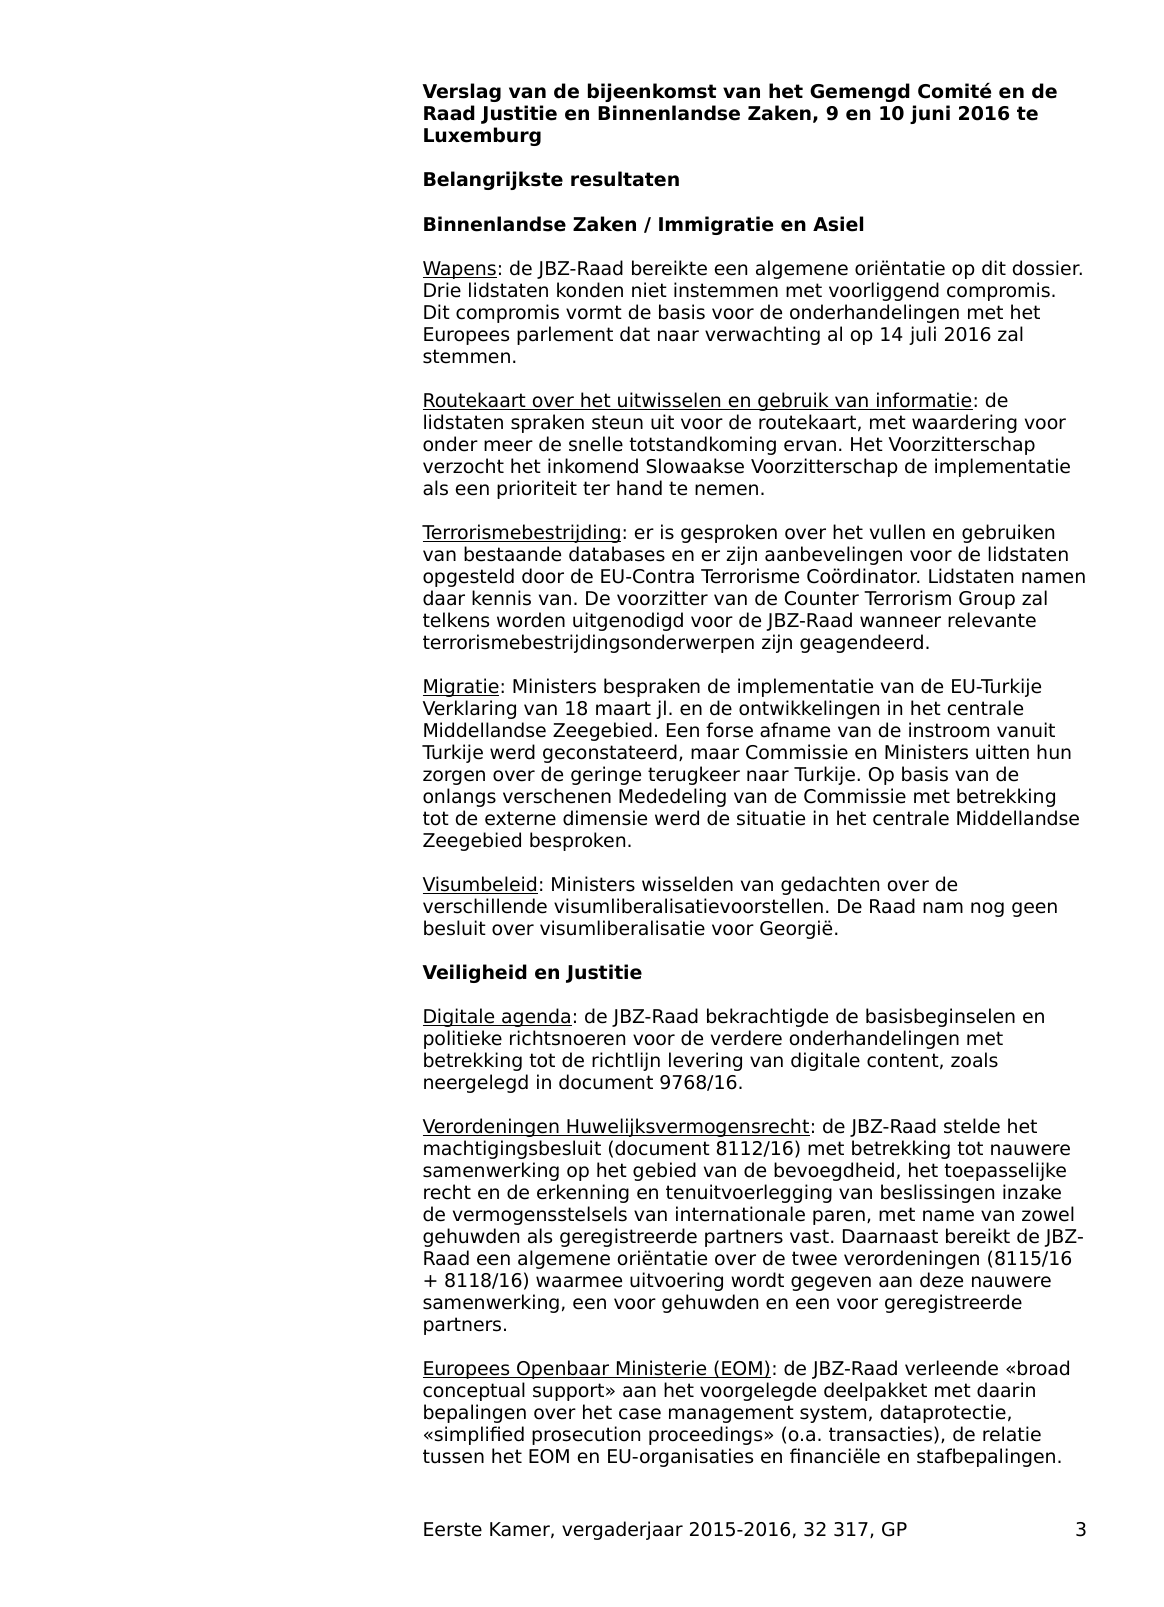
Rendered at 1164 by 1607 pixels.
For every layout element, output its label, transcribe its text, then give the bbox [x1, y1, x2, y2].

subtitle Belangrijkste resultaten [422, 169, 1087, 191]
text Visumbeleid: Ministers wisselden van gedachten over de verschillende visumliberalisatievoorstellen. De Raad nam nog geen besluit over visumliberalisatie voor Georgië. [422, 874, 1087, 940]
text Wapens: de JBZ-Raad bereikte een algemene oriëntatie op dit dossier. Drie lidstaten konden niet instemmen met voorliggend compromis. Dit compromis vormt de basis voor de onderhandelingen met het Europees parlement dat naar verwachting al op 14 juli 2016 zal stemmen. [422, 258, 1087, 368]
subtitle Binnenlandse Zaken / Immigratie en Asiel [422, 213, 1087, 236]
subtitle Veiligheid en Justitie [422, 962, 1087, 984]
text Digitale agenda: de JBZ-Raad bekrachtigde de basisbeginselen en politieke richtsnoeren voor de verdere onderhandelingen met betrekking tot de richtlijn levering van digitale content, zoals neergelegd in document 9768/16. [422, 1006, 1087, 1094]
text Migratie: Ministers bespraken de implementatie van de EU-Turkije Verklaring van 18 maart jl. en de ontwikkelingen in het centrale Middellandse Zeegebied. Een forse afname van de instroom vanuit Turkije werd geconstateerd, maar Commissie en Ministers uitten hun zorgen over de geringe terugkeer naar Turkije. Op basis van de onlangs verschenen Mededeling van de Commissie met betrekking tot de externe dimensie werd de situatie in het centrale Middellandse Zeegebied besproken. [422, 676, 1087, 852]
text Verordeningen Huwelijksvermogensrecht: de JBZ-Raad stelde het machtigingsbesluit (document 8112/16) met betrekking tot nauwere samenwerking op het gebied van de bevoegdheid, het toepasselijke recht en de erkenning en tenuitvoerlegging van beslissingen inzake de vermogensstelsels van internationale paren, met name van zowel gehuwden als geregistreerde partners vast. Daarnaast bereikt de JBZ-Raad een algemene oriëntatie over de twee verordeningen (8115/16 + 8118/16) waarmee uitvoering wordt gegeven aan deze nauwere samenwerking, een voor gehuwden en een voor geregistreerde partners. [422, 1116, 1087, 1336]
text Terrorismebestrijding: er is gesproken over het vullen en gebruiken van bestaande databases en er zijn aanbevelingen voor de lidstaten opgesteld door de EU-Contra Terrorisme Coördinator. Lidstaten namen daar kennis van. De voorzitter van de Counter Terrorism Group zal telkens worden uitgenodigd voor de JBZ-Raad wanneer relevante terrorismebestrijdingsonderwerpen zijn geagendeerd. [422, 522, 1087, 654]
text Routekaart over het uitwisselen en gebruik van informatie: de lidstaten spraken steun uit voor de routekaart, met waardering voor onder meer de snelle totstandkoming ervan. Het Voorzitterschap verzocht het inkomend Slowaakse Voorzitterschap de implementatie als een prioriteit ter hand te nemen. [422, 390, 1087, 500]
subtitle Verslag van de bijeenkomst van het Gemengd Comité en de Raad Justitie en Binnenlandse Zaken, 9 en 10 juni 2016 te Luxemburg [422, 81, 1087, 147]
text Europees Openbaar Ministerie (EOM): de JBZ-Raad verleende «broad conceptual support» aan het voorgelegde deelpakket met daarin bepalingen over het case management system, dataprotectie, «simplified prosecution proceedings» (o.a. transacties), de relatie tussen het EOM en EU-organisaties en financiële en stafbepalingen. [422, 1358, 1087, 1468]
